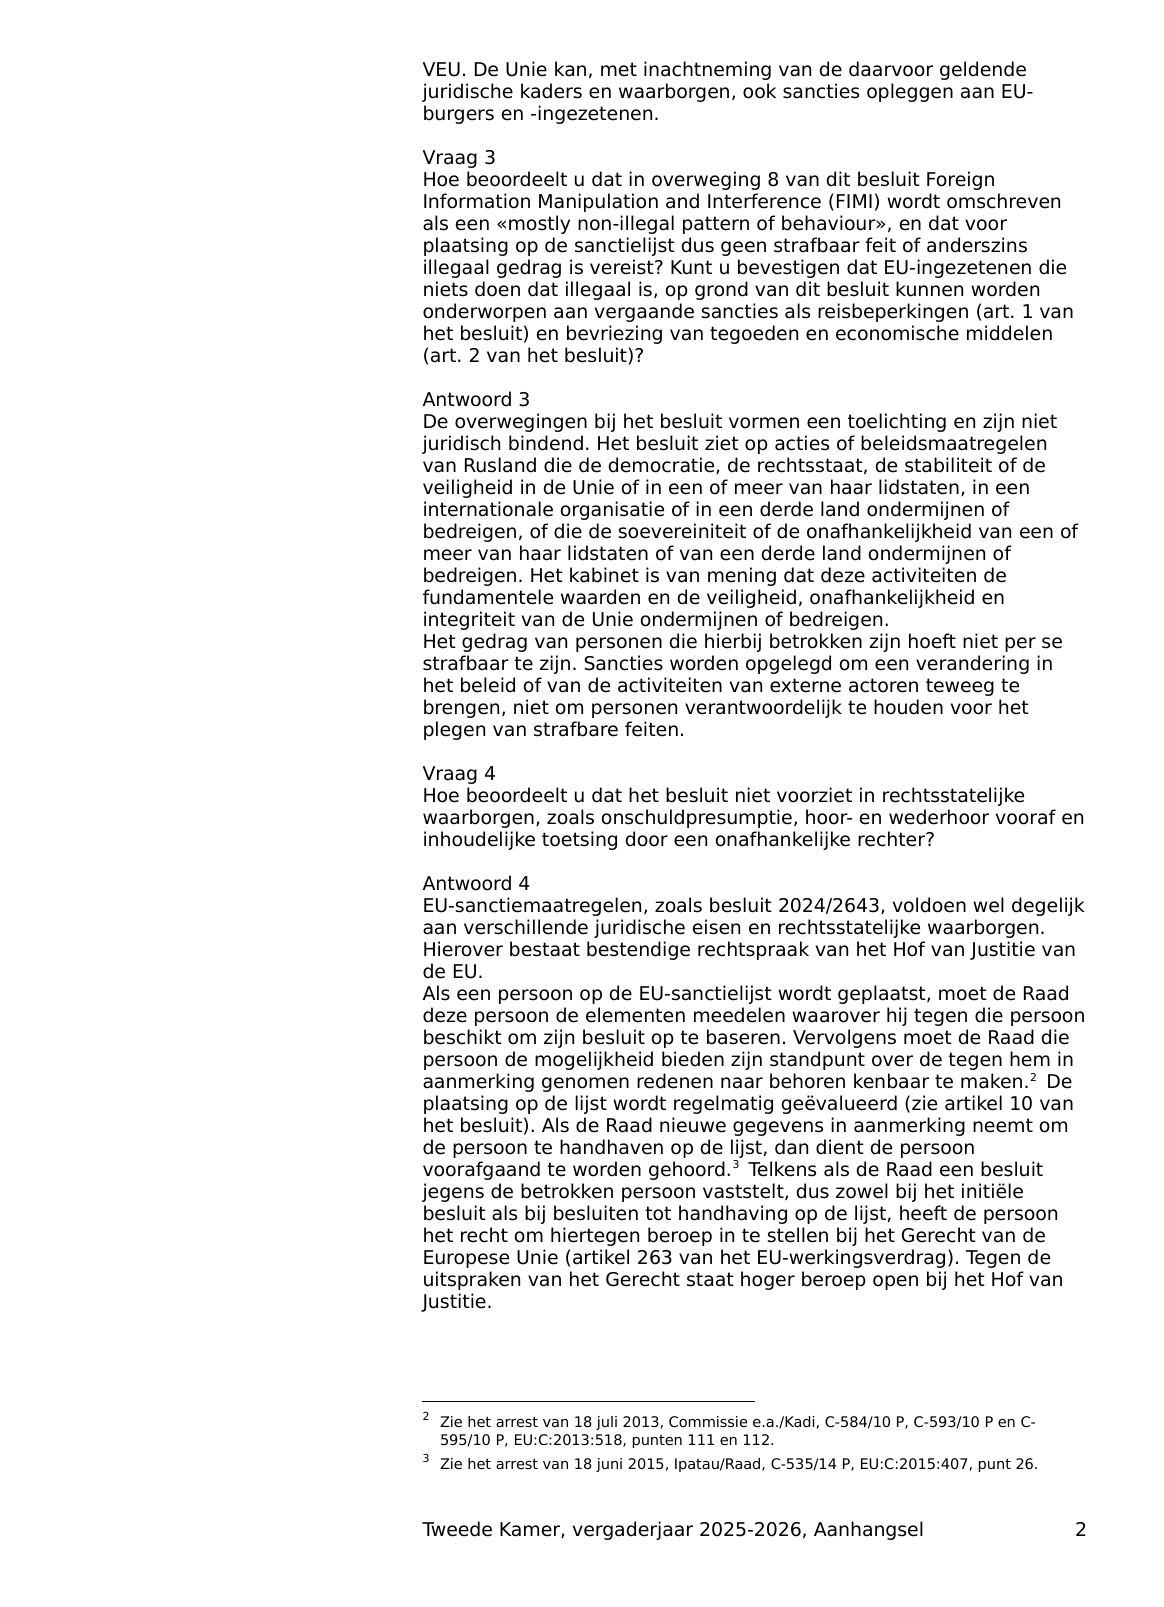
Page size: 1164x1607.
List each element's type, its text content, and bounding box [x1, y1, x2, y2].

text Het gedrag van personen die hierbij betrokken zijn hoeft niet per se strafbaar te zijn. Sancties worden opgelegd om een verandering in het beleid of van de activiteiten van externe actoren teweeg te brengen, niet om personen verantwoordelijk te houden voor het plegen van strafbare feiten. [422, 631, 1087, 741]
text EU-sanctiemaatregelen, zoals besluit 2024/2643, voldoen wel degelijk aan verschillende juridische eisen en rechtsstatelijke waarborgen. Hierover bestaat bestendige rechtspraak van het Hof van Justitie van de EU. [422, 895, 1087, 983]
text Zie het arrest van 18 juli 2013, Commissie e.a./Kadi, C-584/10 P, C-593/10 P en C-595/10 P, EU:C:2013:518, punten 111 en 112. [422, 1410, 1087, 1449]
text Antwoord 3 [422, 389, 1087, 411]
text Hoe beoordeelt u dat het besluit niet voorziet in rechtsstatelijke waarborgen, zoals onschuldpresumptie, hoor- en wederhoor vooraf en inhoudelijke toetsing door een onafhankelijke rechter? [422, 785, 1087, 851]
text Antwoord 4 [422, 873, 1087, 895]
text Zie het arrest van 18 juni 2015, Ipatau/Raad, C-535/14 P, EU:C:2015:407, punt 26. [422, 1452, 1087, 1474]
text Vraag 3 [422, 147, 1087, 169]
text Hoe beoordeelt u dat in overweging 8 van dit besluit Foreign Information Manipulation and Interference (FIMI) wordt omschreven als een «mostly non-illegal pattern of behaviour», en dat voor plaatsing op de sanctielijst dus geen strafbaar feit of anderszins illegaal gedrag is vereist? Kunt u bevestigen dat EU-ingezetenen die niets doen dat illegaal is, op grond van dit besluit kunnen worden onderworpen aan vergaande sancties als reisbeperkingen (art. 1 van het besluit) en bevriezing van tegoeden en economische middelen (art. 2 van het besluit)? [422, 169, 1087, 367]
text VEU. De Unie kan, met inachtneming van de daarvoor geldende juridische kaders en waarborgen, ook sancties opleggen aan EU-burgers en -ingezetenen. [422, 59, 1087, 125]
text Als een persoon op de EU-sanctielijst wordt geplaatst, moet de Raad deze persoon de elementen meedelen waarover hij tegen die persoon beschikt om zijn besluit op te baseren. Vervolgens moet de Raad die persoon de mogelijkheid bieden zijn standpunt over de tegen hem in aanmerking genomen redenen naar behoren kenbaar te maken. De plaatsing op de lijst wordt regelmatig geëvalueerd (zie artikel 10 van het besluit). Als de Raad nieuwe gegevens in aanmerking neemt om de persoon te handhaven op de lijst, dan dient de persoon voorafgaand te worden gehoord. Telkens als de Raad een besluit jegens de betrokken persoon vaststelt, dus zowel bij het initiële besluit als bij besluiten tot handhaving op de lijst, heeft de persoon het recht om hiertegen beroep in te stellen bij het Gerecht van de Europese Unie (artikel 263 van het EU-werkingsverdrag). Tegen de uitspraken van het Gerecht staat hoger beroep open bij het Hof van Justitie. [422, 983, 1087, 1313]
text Vraag 4 [422, 763, 1087, 785]
text De overwegingen bij het besluit vormen een toelichting en zijn niet juridisch bindend. Het besluit ziet op acties of beleidsmaatregelen van Rusland die de democratie, de rechtsstaat, de stabiliteit of de veiligheid in de Unie of in een of meer van haar lidstaten, in een internationale organisatie of in een derde land ondermijnen of bedreigen, of die de soevereiniteit of de onafhankelijkheid van een of meer van haar lidstaten of van een derde land ondermijnen of bedreigen. Het kabinet is van mening dat deze activiteiten de fundamentele waarden en de veiligheid, onafhankelijkheid en integriteit van de Unie ondermijnen of bedreigen. [422, 411, 1087, 631]
